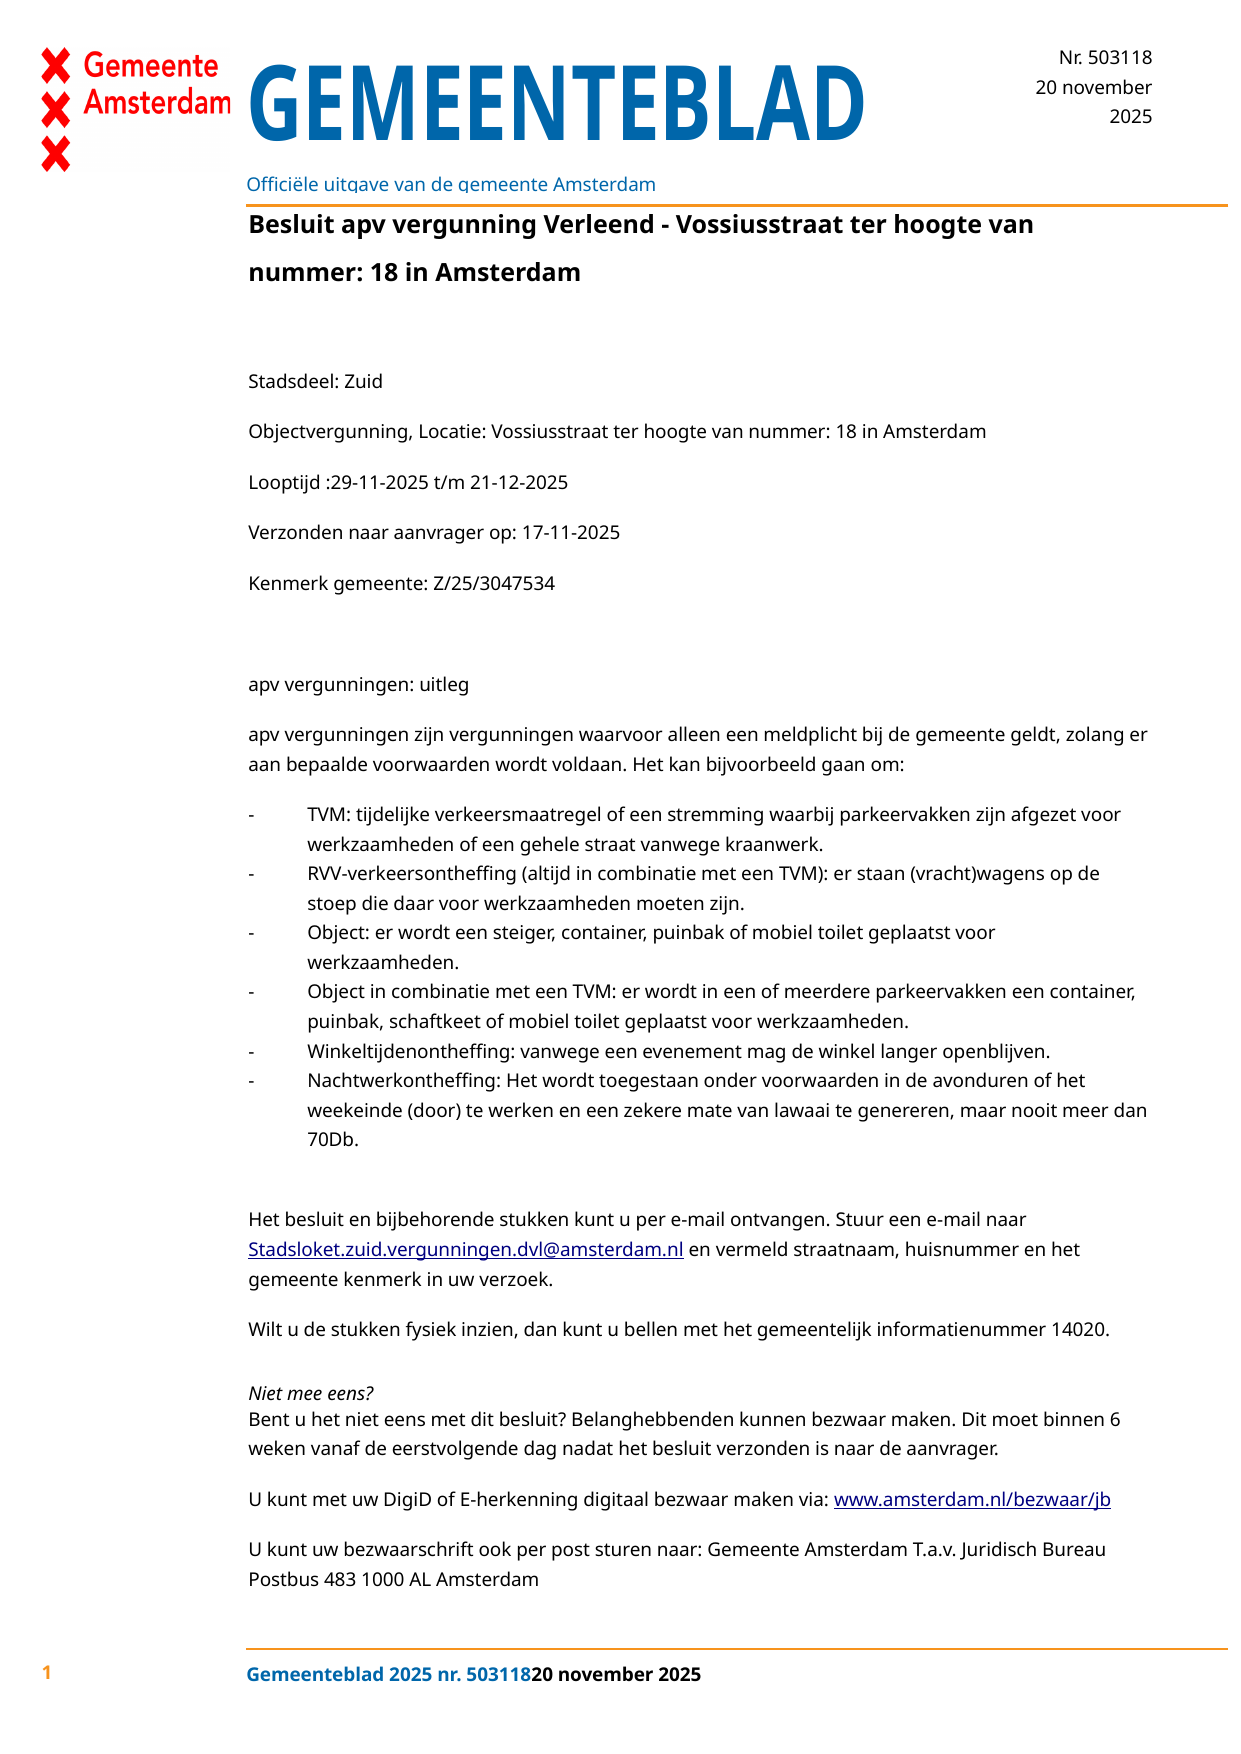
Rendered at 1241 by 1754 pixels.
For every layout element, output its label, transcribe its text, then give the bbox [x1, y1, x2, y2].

list TVM: tijdelijke verkeersmaatregel of een stremming waarbij parkeervakken zijn afgezet voor werkzaamheden of een gehele straat vanwege kraanwerk. [248, 801, 1152, 857]
text U kunt uw bezwaarschrift ook per post sturen naar: Gemeente Amsterdam T.a.v. Juridisch Bureau Postbus 483 1000 AL Amsterdam [248, 1536, 1152, 1592]
text Het besluit en bijbehorende stukken kunt u per e-mail ontvangen. Stuur een e-mail naar Stadsloket.zuid.vergunningen.dvl@amsterdam.nl en vermeld straatnaam, huisnummer en het gemeente kenmerk in uw verzoek. [248, 1207, 1152, 1292]
text Looptijd :29-11-2025 t/m 21-12-2025 [248, 469, 1152, 495]
text apv vergunningen: uitleg [248, 671, 1152, 697]
text Wilt u de stukken fysiek inzien, dan kunt u bellen met het gemeentelijk informatienummer 14020. [248, 1316, 1152, 1342]
picture [41, 47, 231, 172]
text Stadsdeel: Zuid [248, 368, 1152, 394]
text Objectvergunning, Locatie: Vossiusstraat ter hoogte van nummer: 18 in Amsterdam [248, 419, 1152, 444]
list RVV-verkeersontheffing (altijd in combinatie met een TVM): er staan (vracht)wagens op de stoep die daar voor werkzaamheden moeten zijn. [248, 860, 1152, 916]
text Kenmerk gemeente: Z/25/3047534 [248, 570, 1152, 596]
text Niet mee eens? [248, 1380, 1152, 1406]
list Winkeltijdenontheffing: vanwege een evenement mag de winkel langer openblijven. [248, 1038, 1152, 1064]
text Bent u het niet eens met dit besluit? Belanghebbenden kunnen bezwaar maken. Dit moet binnen 6 weken vanaf de eerstvolgende dag nadat het besluit verzonden is naar de aanvrager. [248, 1406, 1152, 1461]
text Besluit apv vergunning Verleend - Vossiusstraat ter hoogte van nummer: 18 in Amsterdam [248, 207, 1152, 288]
list Object in combinatie met een TVM: er wordt in een of meerdere parkeervakken een container, puinbak, schaftkeet of mobiel toilet geplaatst voor werkzaamheden. [248, 979, 1152, 1034]
text Verzonden naar aanvrager op: 17-11-2025 [248, 519, 1152, 545]
text apv vergunningen zijn vergunningen waarvoor alleen een meldplicht bij de gemeente geldt, zolang er aan bepaalde voorwaarden wordt voldaan. Het kan bijvoorbeeld gaan om: [248, 721, 1152, 777]
text U kunt met uw DigiD of E-herkenning digitaal bezwaar maken via: www.amsterdam.nl/bezwaar/jb [248, 1486, 1152, 1512]
list Object: er wordt een steiger, container, puinbak of mobiel toilet geplaatst voor werkzaamheden. [248, 919, 1152, 975]
list Nachtwerkontheffing: Het wordt toegestaan onder voorwaarden in de avonduren of het weekeinde (door) te werken en een zekere mate van lawaai te genereren, maar nooit meer dan 70Db. [248, 1067, 1152, 1152]
